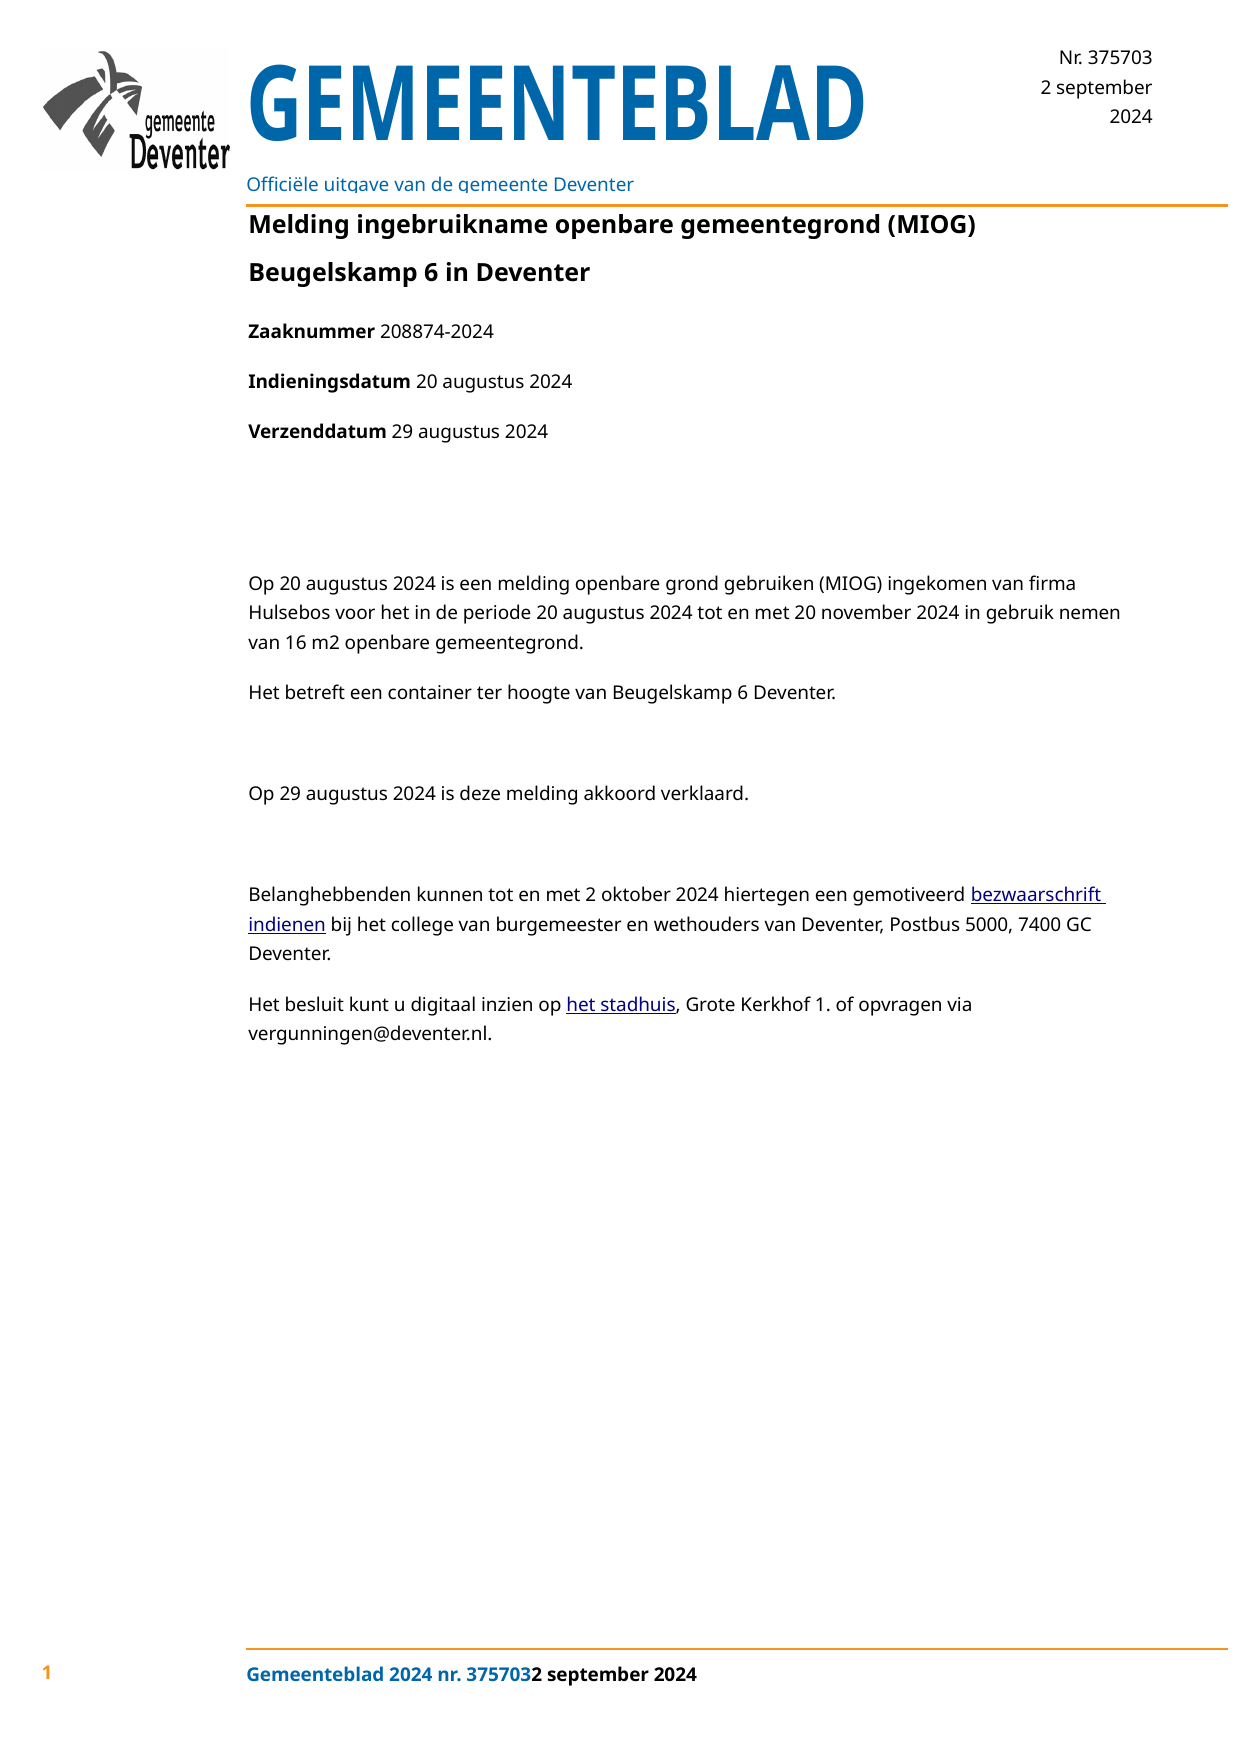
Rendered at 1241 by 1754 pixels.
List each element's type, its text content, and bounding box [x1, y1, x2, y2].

text Op 20 augustus 2024 is een melding openbare grond gebruiken (MIOG) ingekomen van firma Hulsebos voor het in de periode 20 augustus 2024 tot en met 20 november 2024 in gebruik nemen van 16 m2 openbare gemeentegrond. [248, 570, 1152, 655]
text Belanghebbenden kunnen tot en met 2 oktober 2024 hiertegen een gemotiveerd bezwaarschrift indienen bij het college van burgemeester en wethouders van Deventer, Postbus 5000, 7400 GC Deventer. [248, 881, 1152, 966]
text Melding ingebruikname openbare gemeentegrond (MIOG) Beugelskamp 6 in Deventer [248, 207, 1152, 288]
text Het besluit kunt u digitaal inzien op het stadhuis, Grote Kerkhof 1. of opvragen via vergunningen@deventer.nl. [248, 991, 1152, 1046]
text Op 29 augustus 2024 is deze melding akkoord verklaard. [248, 780, 1152, 806]
text Zaaknummer 208874-2024 [248, 318, 1152, 344]
text Indieningsdatum 20 augustus 2024 [248, 368, 1152, 394]
picture [41, 47, 231, 172]
text Verzenddatum 29 augustus 2024 [248, 419, 1152, 444]
text Het betreft een container ter hoogte van Beugelskamp 6 Deventer. [248, 679, 1152, 705]
